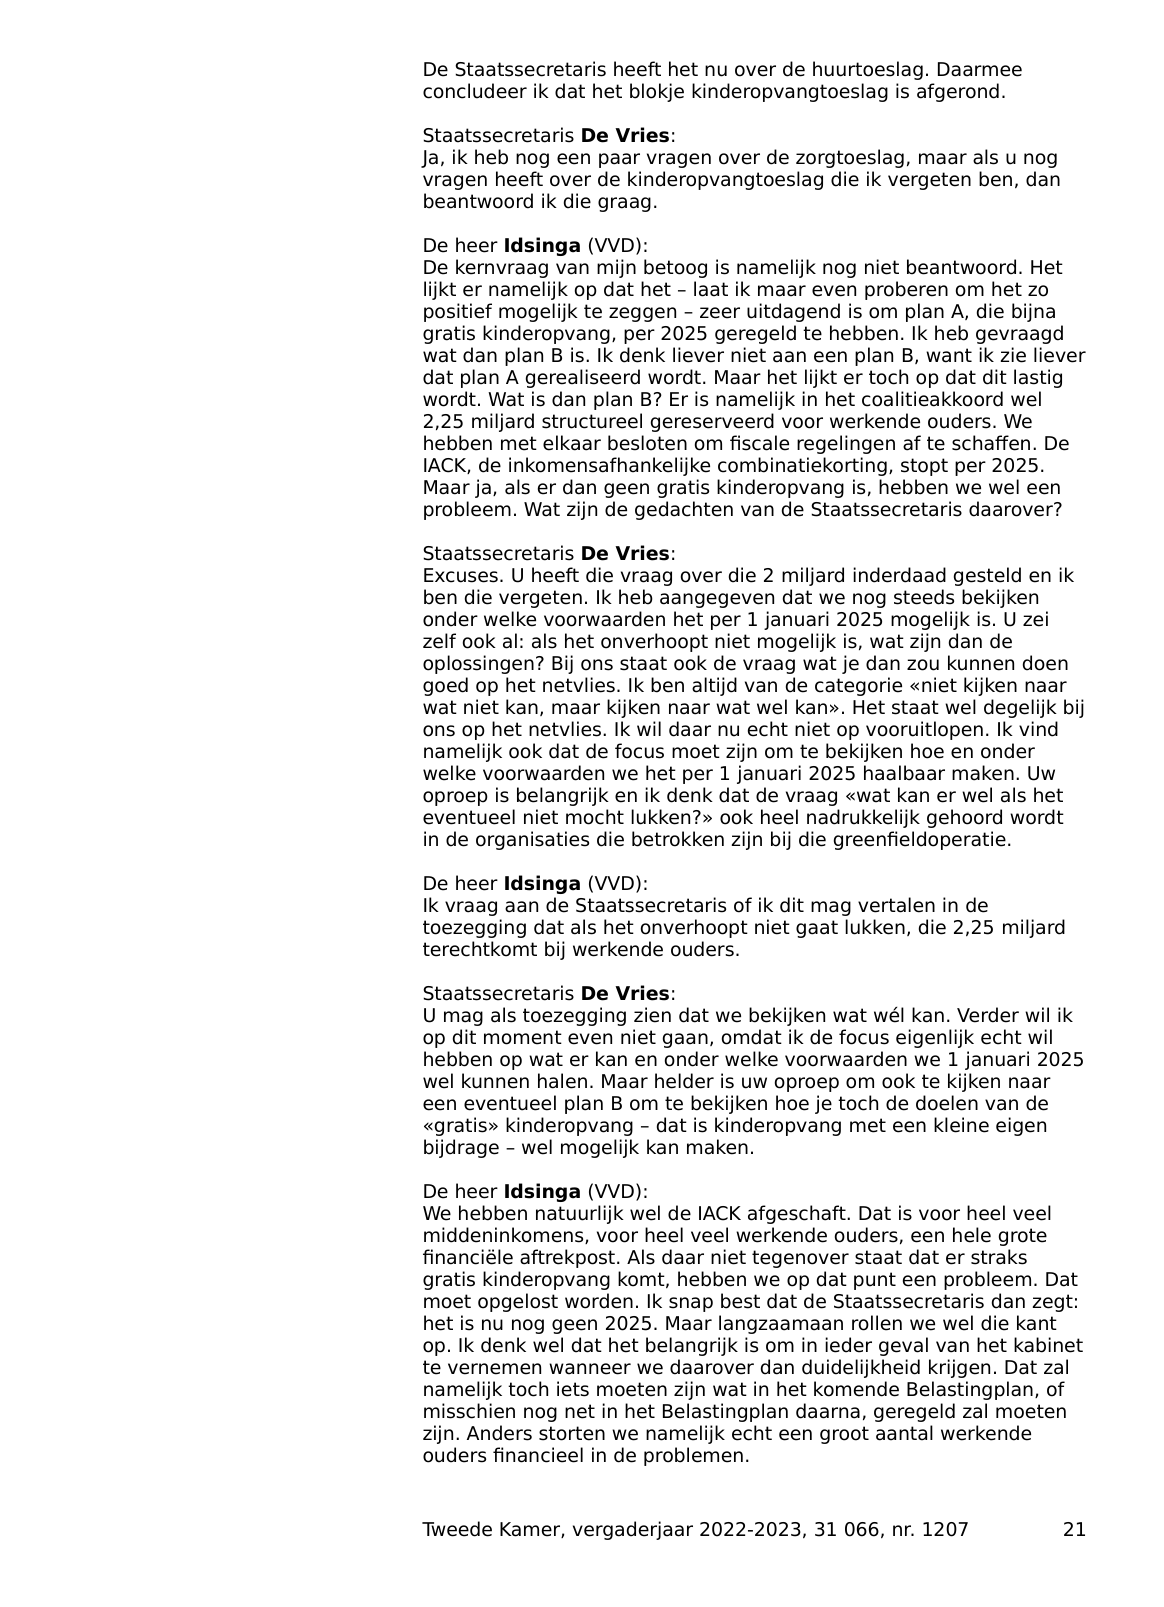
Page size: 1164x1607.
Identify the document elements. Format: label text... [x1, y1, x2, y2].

text Ja, ik heb nog een paar vragen over de zorgtoeslag, maar als u nog vragen heeft over de kinderopvangtoeslag die ik vergeten ben, dan beantwoord ik die graag. [422, 147, 1087, 213]
text Staatssecretaris De Vries: [422, 125, 1087, 147]
text De kernvraag van mijn betoog is namelijk nog niet beantwoord. Het lijkt er namelijk op dat het – laat ik maar even proberen om het zo positief mogelijk te zeggen – zeer uitdagend is om plan A, die bijna gratis kinderopvang, per 2025 geregeld te hebben. Ik heb gevraagd wat dan plan B is. Ik denk liever niet aan een plan B, want ik zie liever dat plan A gerealiseerd wordt. Maar het lijkt er toch op dat dit lastig wordt. Wat is dan plan B? Er is namelijk in het coalitieakkoord wel 2,25 miljard structureel gereserveerd voor werkende ouders. We hebben met elkaar besloten om fiscale regelingen af te schaffen. De IACK, de inkomensafhankelijke combinatiekorting, stopt per 2025. Maar ja, als er dan geen gratis kinderopvang is, hebben we wel een probleem. Wat zijn de gedachten van de Staatssecretaris daarover? [422, 257, 1087, 521]
text Staatssecretaris De Vries: [422, 983, 1087, 1005]
text De heer Idsinga (VVD): [422, 1181, 1087, 1203]
text U mag als toezegging zien dat we bekijken wat wél kan. Verder wil ik op dit moment even niet gaan, omdat ik de focus eigenlijk echt wil hebben op wat er kan en onder welke voorwaarden we 1 januari 2025 wel kunnen halen. Maar helder is uw oproep om ook te kijken naar een eventueel plan B om te bekijken hoe je toch de doelen van de «gratis» kinderopvang – dat is kinderopvang met een kleine eigen bijdrage – wel mogelijk kan maken. [422, 1005, 1087, 1159]
text De heer Idsinga (VVD): [422, 235, 1087, 257]
text De Staatssecretaris heeft het nu over de huurtoeslag. Daarmee concludeer ik dat het blokje kinderopvangtoeslag is afgerond. [422, 59, 1087, 103]
text We hebben natuurlijk wel de IACK afgeschaft. Dat is voor heel veel middeninkomens, voor heel veel werkende ouders, een hele grote financiële aftrekpost. Als daar niet tegenover staat dat er straks gratis kinderopvang komt, hebben we op dat punt een probleem. Dat moet opgelost worden. Ik snap best dat de Staatssecretaris dan zegt: het is nu nog geen 2025. Maar langzaamaan rollen we wel die kant op. Ik denk wel dat het belangrijk is om in ieder geval van het kabinet te vernemen wanneer we daarover dan duidelijkheid krijgen. Dat zal namelijk toch iets moeten zijn wat in het komende Belastingplan, of misschien nog net in het Belastingplan daarna, geregeld zal moeten zijn. Anders storten we namelijk echt een groot aantal werkende ouders financieel in de problemen. [422, 1203, 1087, 1467]
text Staatssecretaris De Vries: [422, 543, 1087, 565]
text Excuses. U heeft die vraag over die 2 miljard inderdaad gesteld en ik ben die vergeten. Ik heb aangegeven dat we nog steeds bekijken onder welke voorwaarden het per 1 januari 2025 mogelijk is. U zei zelf ook al: als het onverhoopt niet mogelijk is, wat zijn dan de oplossingen? Bij ons staat ook de vraag wat je dan zou kunnen doen goed op het netvlies. Ik ben altijd van de categorie «niet kijken naar wat niet kan, maar kijken naar wat wel kan». Het staat wel degelijk bij ons op het netvlies. Ik wil daar nu echt niet op vooruitlopen. Ik vind namelijk ook dat de focus moet zijn om te bekijken hoe en onder welke voorwaarden we het per 1 januari 2025 haalbaar maken. Uw oproep is belangrijk en ik denk dat de vraag «wat kan er wel als het eventueel niet mocht lukken?» ook heel nadrukkelijk gehoord wordt in de organisaties die betrokken zijn bij die greenfieldoperatie. [422, 565, 1087, 851]
text De heer Idsinga (VVD): [422, 873, 1087, 895]
text Ik vraag aan de Staatssecretaris of ik dit mag vertalen in de toezegging dat als het onverhoopt niet gaat lukken, die 2,25 miljard terechtkomt bij werkende ouders. [422, 895, 1087, 961]
